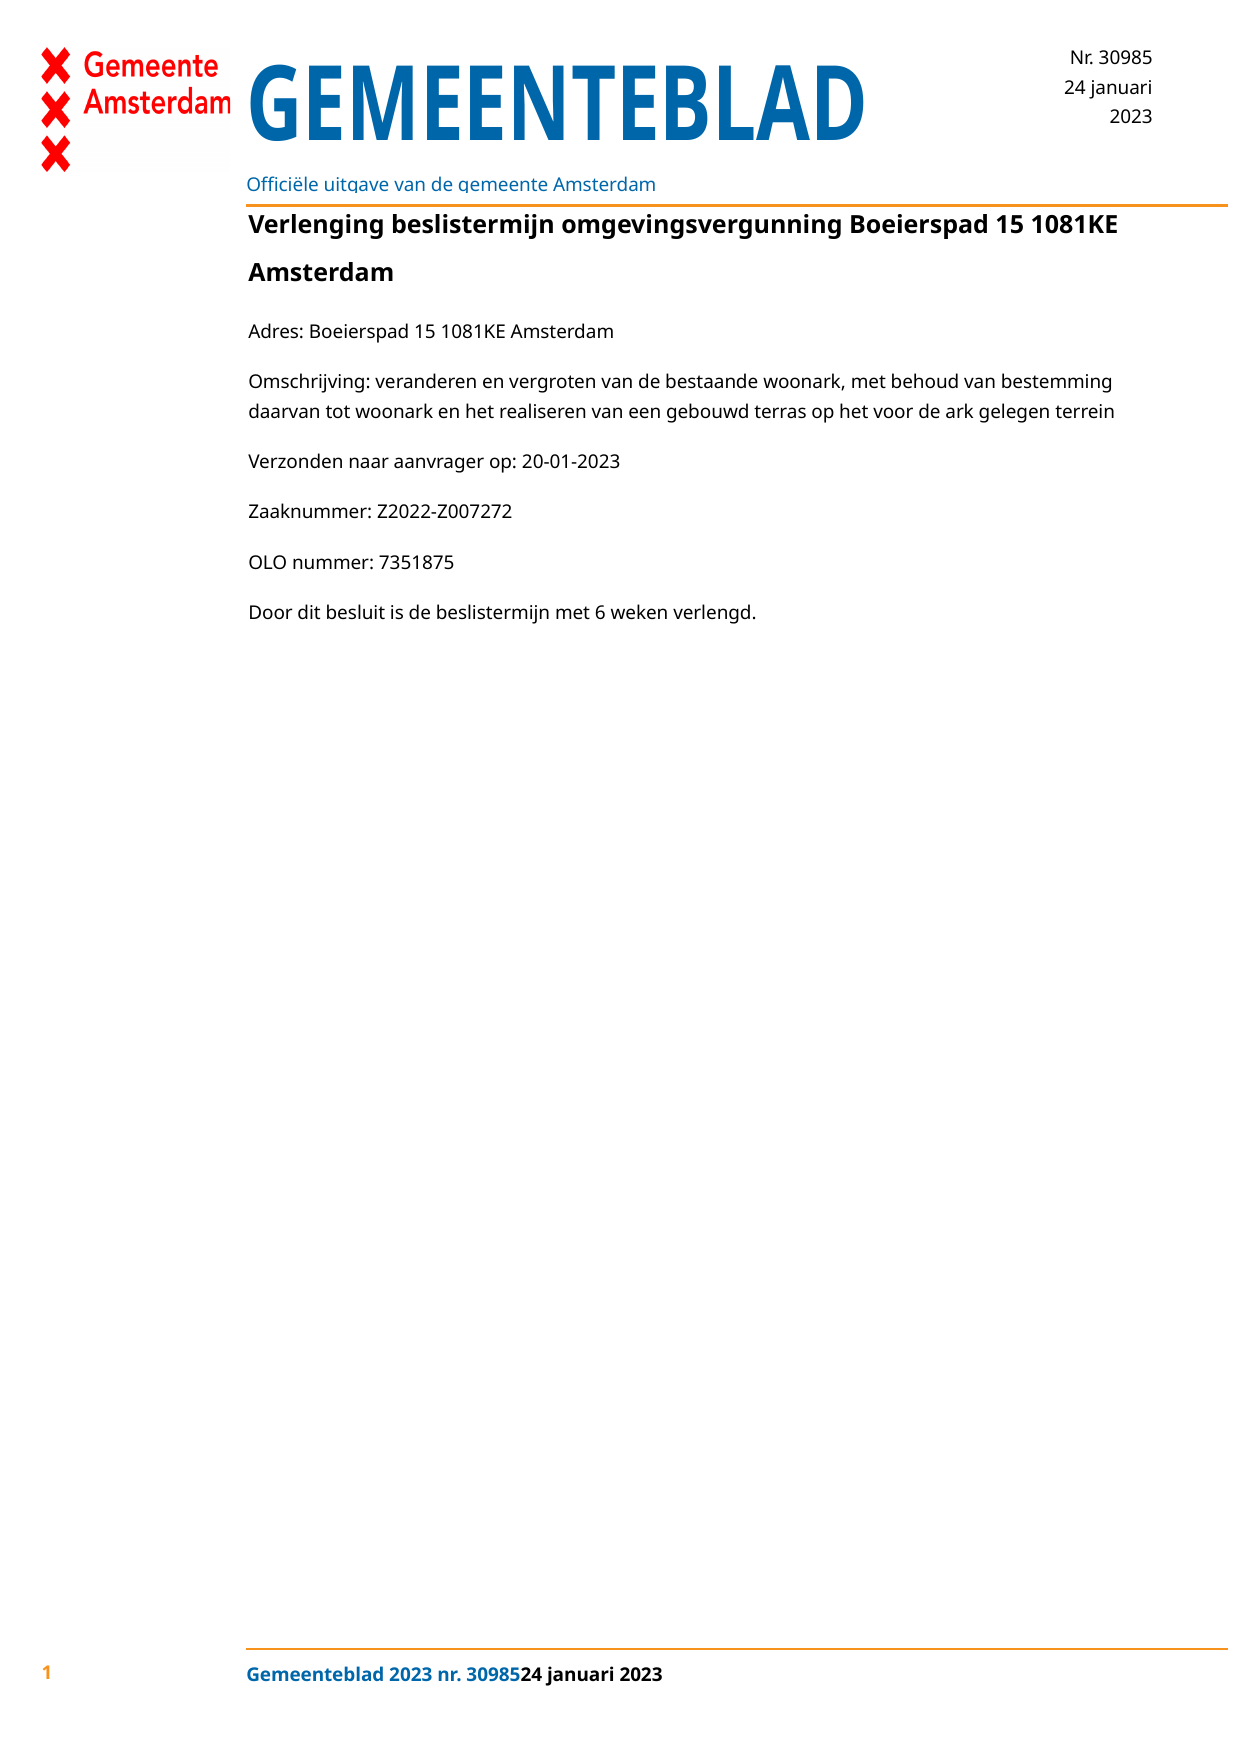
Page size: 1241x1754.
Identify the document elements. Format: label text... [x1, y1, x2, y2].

text Verzonden naar aanvrager op: 20-01-2023 [248, 448, 1152, 474]
text OLO nummer: 7351875 [248, 549, 1152, 575]
text Omschrijving: veranderen en vergroten van de bestaande woonark, met behoud van bestemming daarvan tot woonark en het realiseren van een gebouwd terras op het voor de ark gelegen terrein [248, 368, 1152, 424]
picture [41, 47, 231, 172]
text Adres: Boeierspad 15 1081KE Amsterdam [248, 318, 1152, 344]
text Verlenging beslistermijn omgevingsvergunning Boeierspad 15 1081KE Amsterdam [248, 207, 1152, 288]
text Zaaknummer: Z2022-Z007272 [248, 499, 1152, 524]
text Door dit besluit is de beslistermijn met 6 weken verlengd. [248, 599, 1152, 625]
